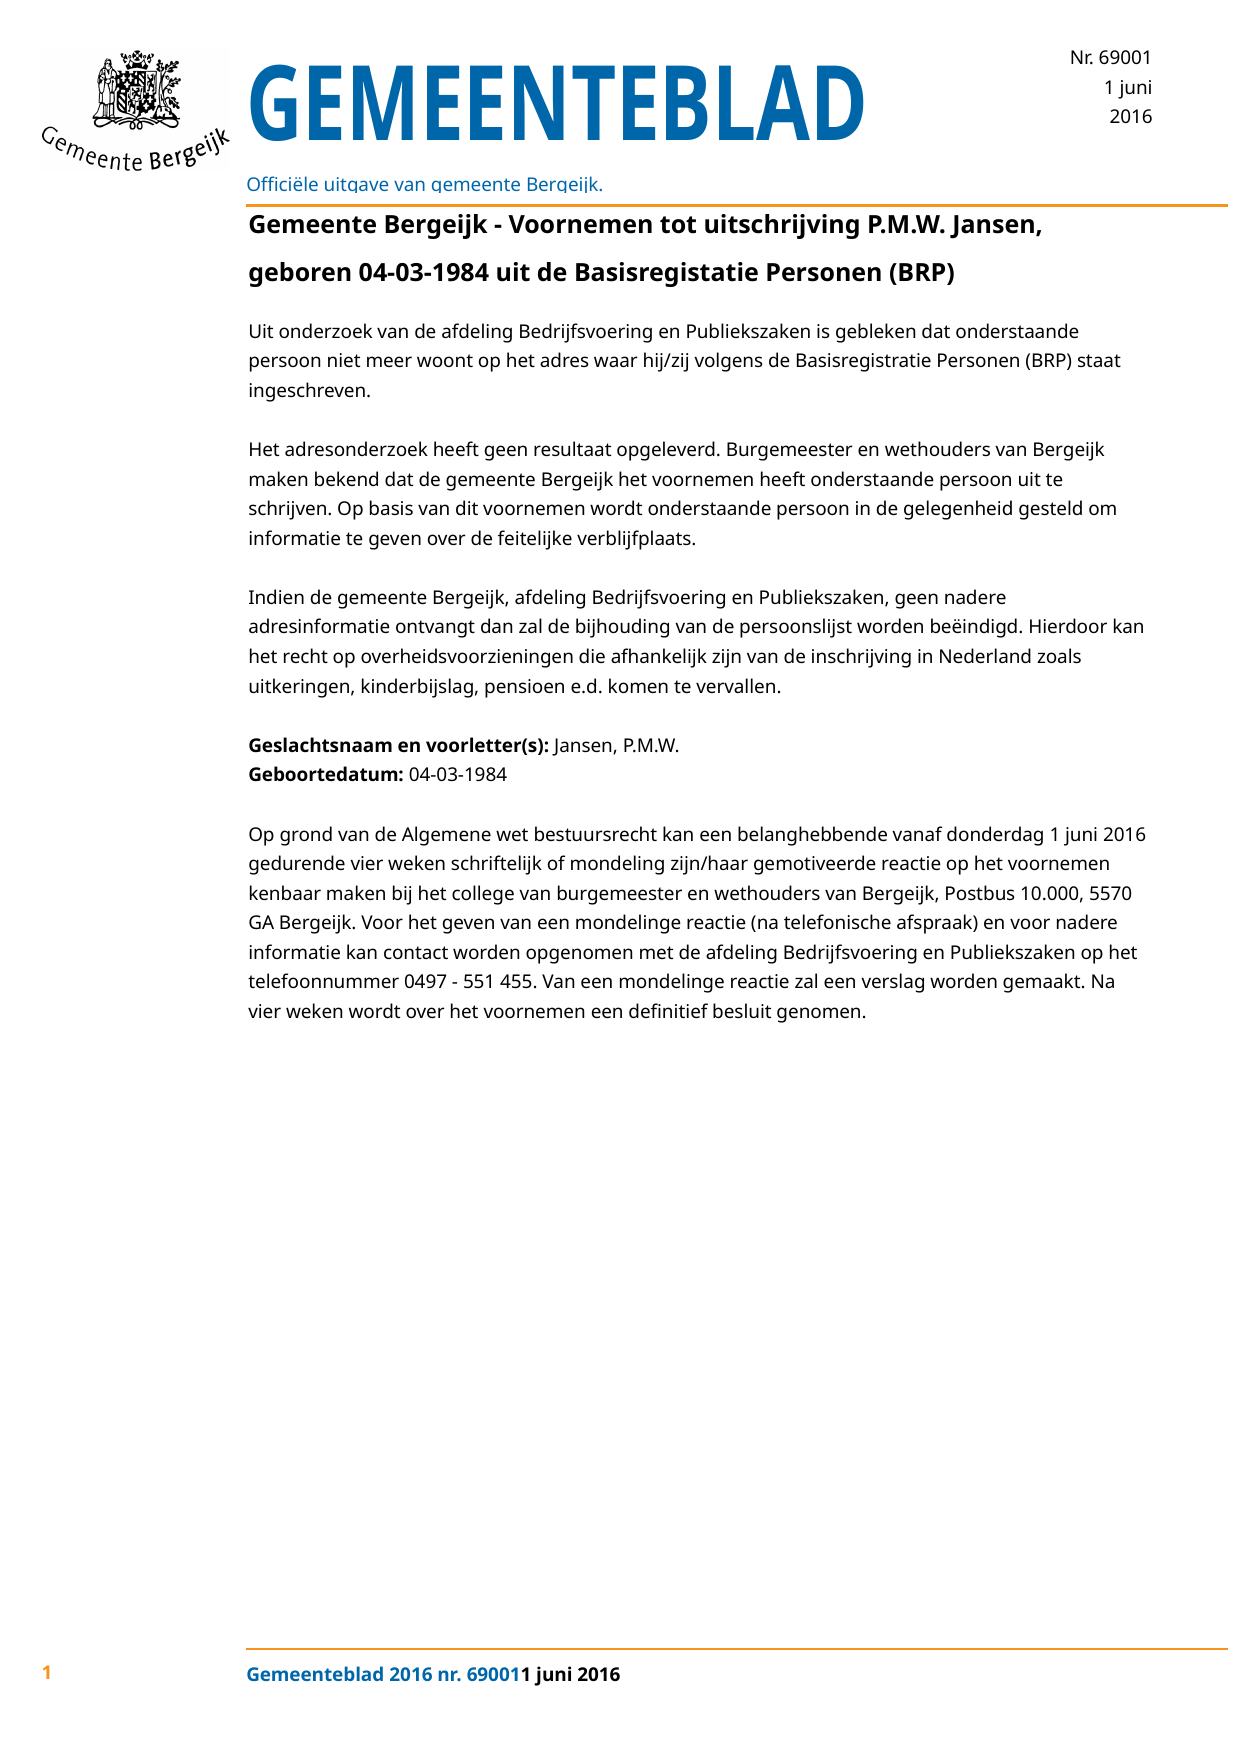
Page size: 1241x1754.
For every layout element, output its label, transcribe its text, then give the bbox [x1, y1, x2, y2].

text Het adresonderzoek heeft geen resultaat opgeleverd. Burgemeester en wethouders van Bergeijk maken bekend dat de gemeente Bergeijk het voornemen heeft onderstaande persoon uit te schrijven. Op basis van dit voornemen wordt onderstaande persoon in de gelegenheid gesteld om informatie te geven over de feitelijke verblijfplaats. [248, 436, 1152, 551]
text Indien de gemeente Bergeijk, afdeling Bedrijfsvoering en Publiekszaken, geen nadere adresinformatie ontvangt dan zal de bijhouding van de persoonslijst worden beëindigd. Hierdoor kan het recht op overheidsvoorzieningen die afhankelijk zijn van de inschrijving in Nederland zoals uitkeringen, kinderbijslag, pensioen e.d. komen te vervallen. [248, 584, 1152, 699]
picture [41, 47, 231, 172]
text Geslachtsnaam en voorletter(s): Jansen, P.M.W. [248, 732, 1152, 758]
text Uit onderzoek van de afdeling Bedrijfsvoering en Publiekszaken is gebleken dat onderstaande persoon niet meer woont op het adres waar hij/zij volgens de Basisregistratie Personen (BRP) staat ingeschreven. [248, 318, 1152, 403]
text Gemeente Bergeijk - Voornemen tot uitschrijving P.M.W. Jansen, geboren 04-03-1984 uit de Basisregistatie Personen (BRP) [248, 207, 1152, 288]
text Op grond van de Algemene wet bestuursrecht kan een belanghebbende vanaf donderdag 1 juni 2016 gedurende vier weken schriftelijk of mondeling zijn/haar gemotiveerde reactie op het voornemen kenbaar maken bij het college van burgemeester en wethouders van Bergeijk, Postbus 10.000, 5570 GA Bergeijk. Voor het geven van een mondelinge reactie (na telefonische afspraak) en voor nadere informatie kan contact worden opgenomen met de afdeling Bedrijfsvoering en Publiekszaken op het telefoonnummer 0497 - 551 455. Van een mondelinge reactie zal een verslag worden gemaakt. Na vier weken wordt over het voornemen een definitief besluit genomen. [248, 821, 1152, 1024]
text Geboortedatum: 04-03-1984 [248, 762, 1152, 787]
